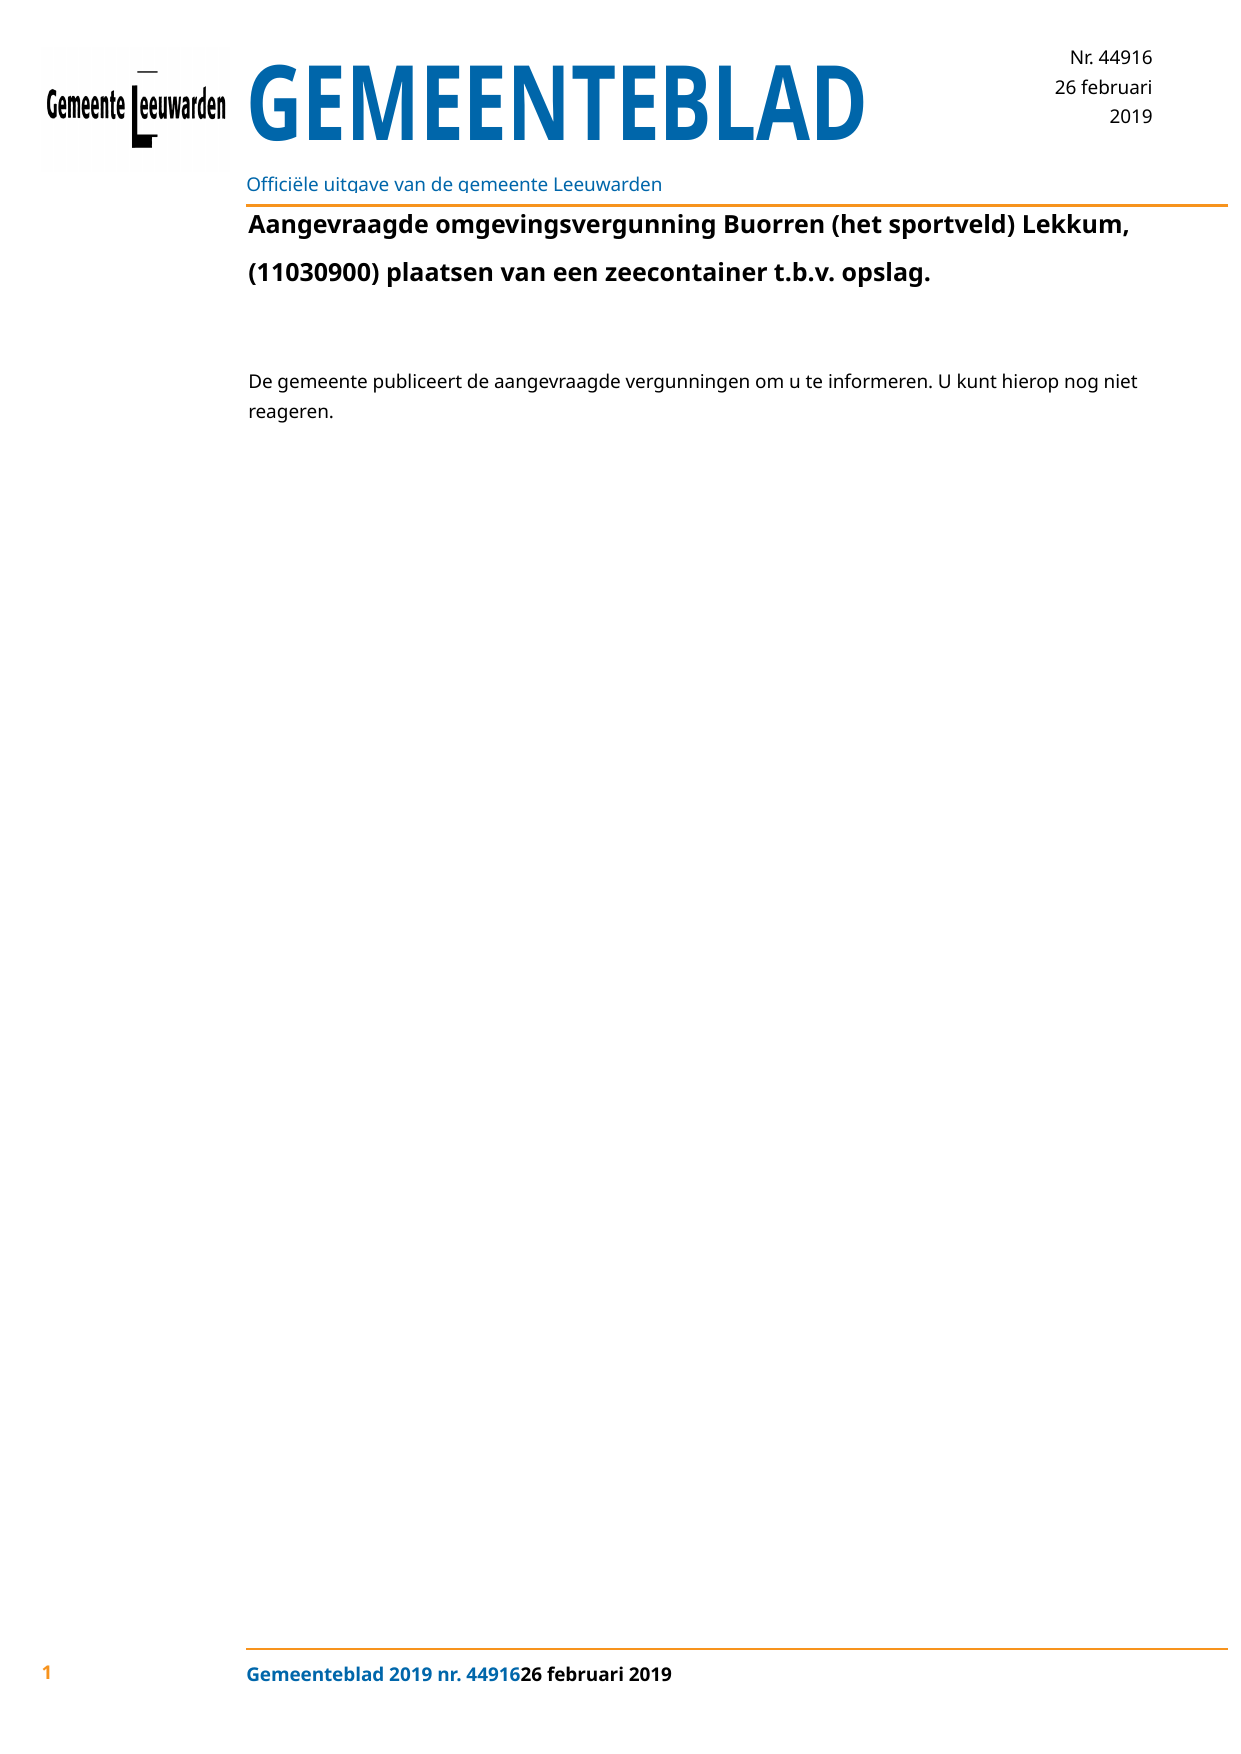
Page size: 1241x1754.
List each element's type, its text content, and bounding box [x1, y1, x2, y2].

text Aangevraagde omgevingsvergunning Buorren (het sportveld) Lekkum, (11030900) plaatsen van een zeecontainer t.b.v. opslag. [248, 207, 1152, 288]
text De gemeente publiceert de aangevraagde vergunningen om u te informeren. U kunt hierop nog niet reageren. [248, 368, 1152, 424]
picture [41, 47, 231, 172]
